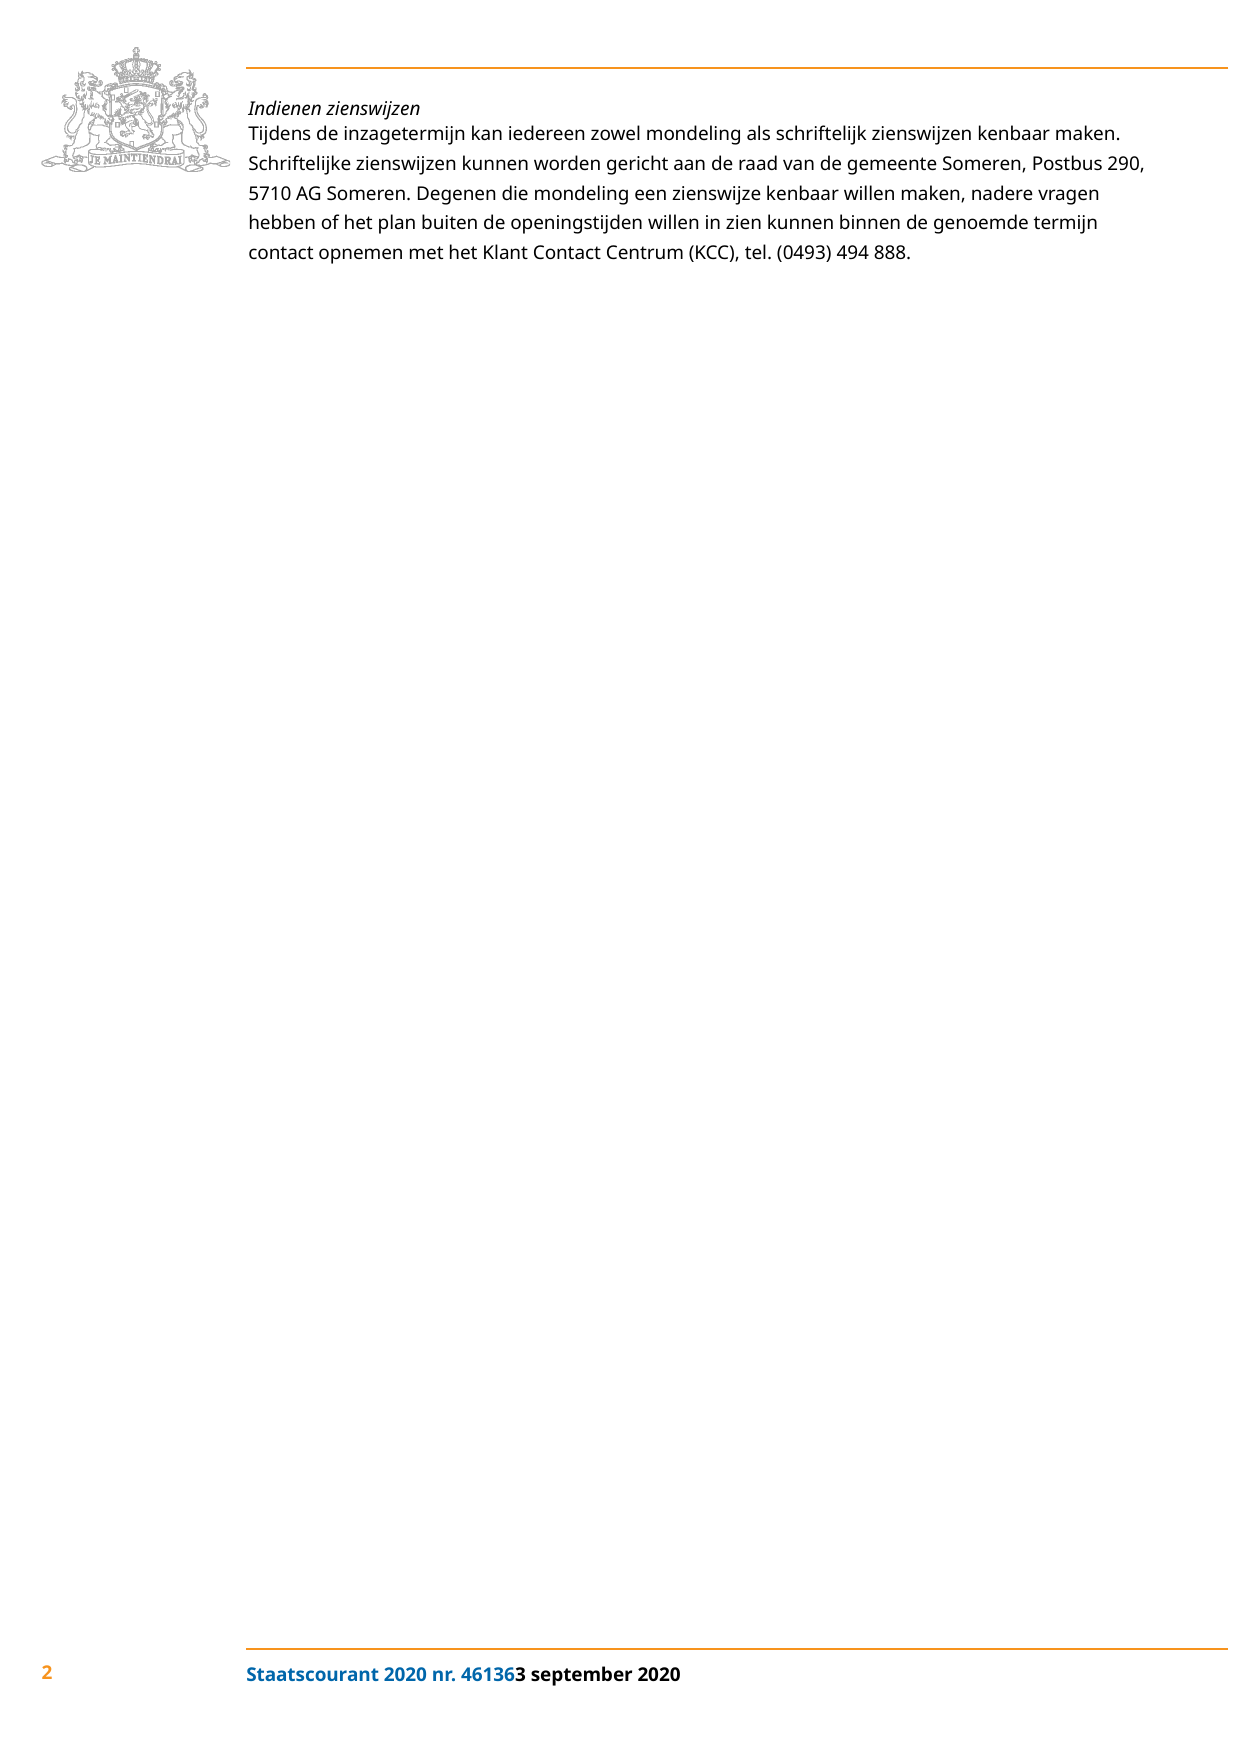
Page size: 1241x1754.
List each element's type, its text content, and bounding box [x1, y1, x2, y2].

text Indienen zienswijzen [248, 95, 1152, 121]
picture [41, 47, 231, 172]
text Tijdens de inzagetermijn kan iedereen zowel mondeling als schriftelijk zienswijzen kenbaar maken. Schriftelijke zienswijzen kunnen worden gericht aan de raad van de gemeente Someren, Postbus 290, 5710 AG Someren. Degenen die mondeling een zienswijze kenbaar willen maken, nadere vragen hebben of het plan buiten de openingstijden willen in zien kunnen binnen de genoemde termijn contact opnemen met het Klant Contact Centrum (KCC), tel. (0493) 494 888. [248, 121, 1152, 264]
